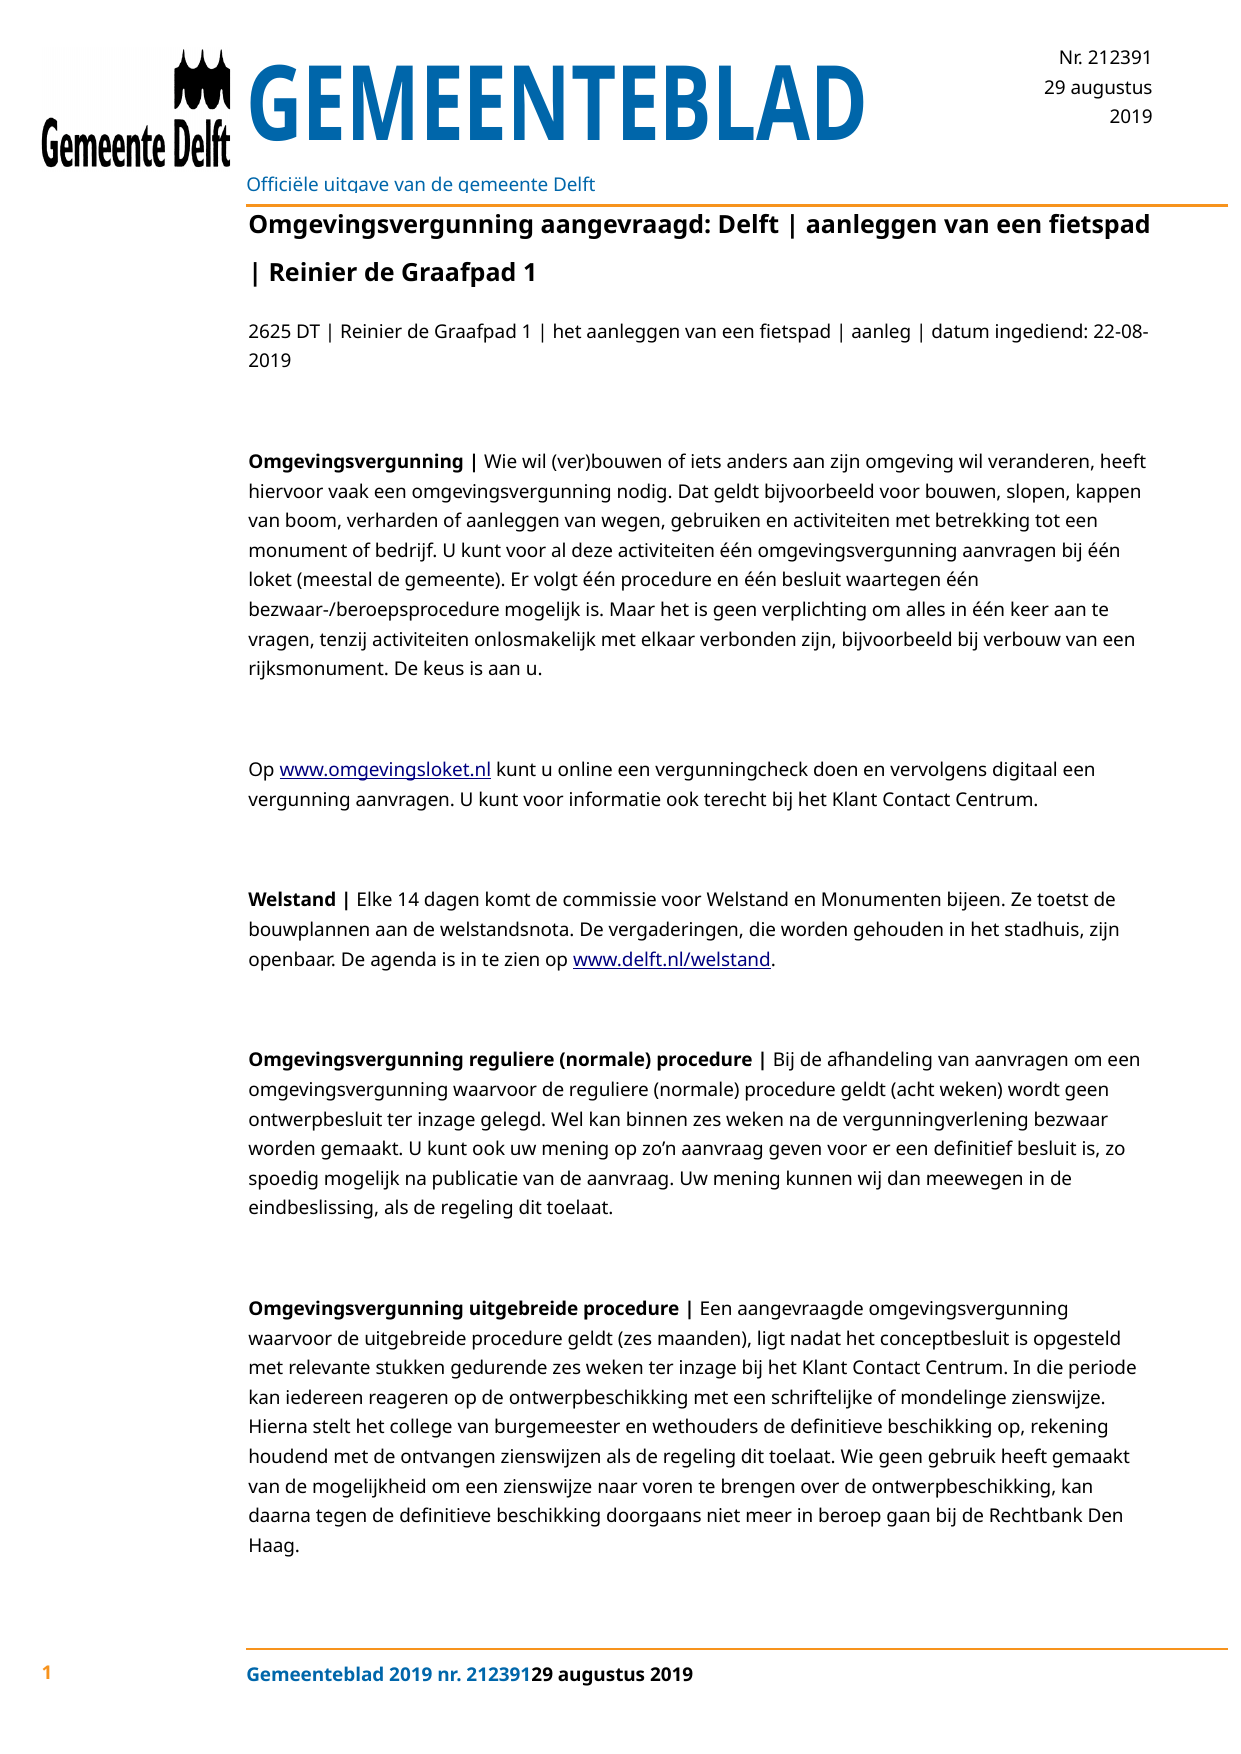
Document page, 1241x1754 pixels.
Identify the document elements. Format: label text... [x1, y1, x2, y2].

text Omgevingsvergunning reguliere (normale) procedure | Bij de afhandeling van aanvragen om een omgevingsvergunning waarvoor de reguliere (normale) procedure geldt (acht weken) wordt geen ontwerpbesluit ter inzage gelegd. Wel kan binnen zes weken na de vergunningverlening bezwaar worden gemaakt. U kunt ook uw mening op zo’n aanvraag geven voor er een definitief besluit is, zo spoedig mogelijk na publicatie van de aanvraag. Uw mening kunnen wij dan meewegen in de eindbeslissing, als de regeling dit toelaat. [248, 1047, 1152, 1220]
text Op www.omgevingsloket.nl kunt u online een vergunningcheck doen en vervolgens digitaal een vergunning aanvragen. U kunt voor informatie ook terecht bij het Klant Contact Centrum. [248, 756, 1152, 812]
text Omgevingsvergunning uitgebreide procedure | Een aangevraagde omgevingsvergunning waarvoor de uitgebreide procedure geldt (zes maanden), ligt nadat het conceptbesluit is opgesteld met relevante stukken gedurende zes weken ter inzage bij het Klant Contact Centrum. In die periode kan iedereen reageren op de ontwerpbeschikking met een schriftelijke of mondelinge zienswijze. Hierna stelt het college van burgemeester en wethouders de definitieve beschikking op, rekening houdend met de ontvangen zienswijzen als de regeling dit toelaat. Wie geen gebruik heeft gemaakt van de mogelijkheid om een zienswijze naar voren te brengen over de ontwerpbeschikking, kan daarna tegen de definitieve beschikking doorgaans niet meer in beroep gaan bij de Rechtbank Den Haag. [248, 1295, 1152, 1558]
text 2625 DT | Reinier de Graafpad 1 | het aanleggen van een fietspad | aanleg | datum ingediend: 22-08-2019 [248, 318, 1152, 373]
picture [41, 47, 231, 172]
text Welstand | Elke 14 dagen komt de commissie voor Welstand en Monumenten bijeen. Ze toetst de bouwplannen aan de welstandsnota. De vergaderingen, die worden gehouden in het stadhuis, zijn openbaar. De agenda is in te zien op www.delft.nl/welstand. [248, 887, 1152, 972]
text Omgevingsvergunning aangevraagd: Delft | aanleggen van een fietspad | Reinier de Graafpad 1 [248, 207, 1152, 288]
text Omgevingsvergunning | Wie wil (ver)bouwen of iets anders aan zijn omgeving wil veranderen, heeft hiervoor vaak een omgevingsvergunning nodig. Dat geldt bijvoorbeeld voor bouwen, slopen, kappen van boom, verharden of aanleggen van wegen, gebruiken en activiteiten met betrekking tot een monument of bedrijf. U kunt voor al deze activiteiten één omgevingsvergunning aanvragen bij één loket (meestal de gemeente). Er volgt één procedure en één besluit waartegen één bezwaar-/beroepsprocedure mogelijk is. Maar het is geen verplichting om alles in één keer aan te vragen, tenzij activiteiten onlosmakelijk met elkaar verbonden zijn, bijvoorbeeld bij verbouw van een rijksmonument. De keus is aan u. [248, 448, 1152, 681]
